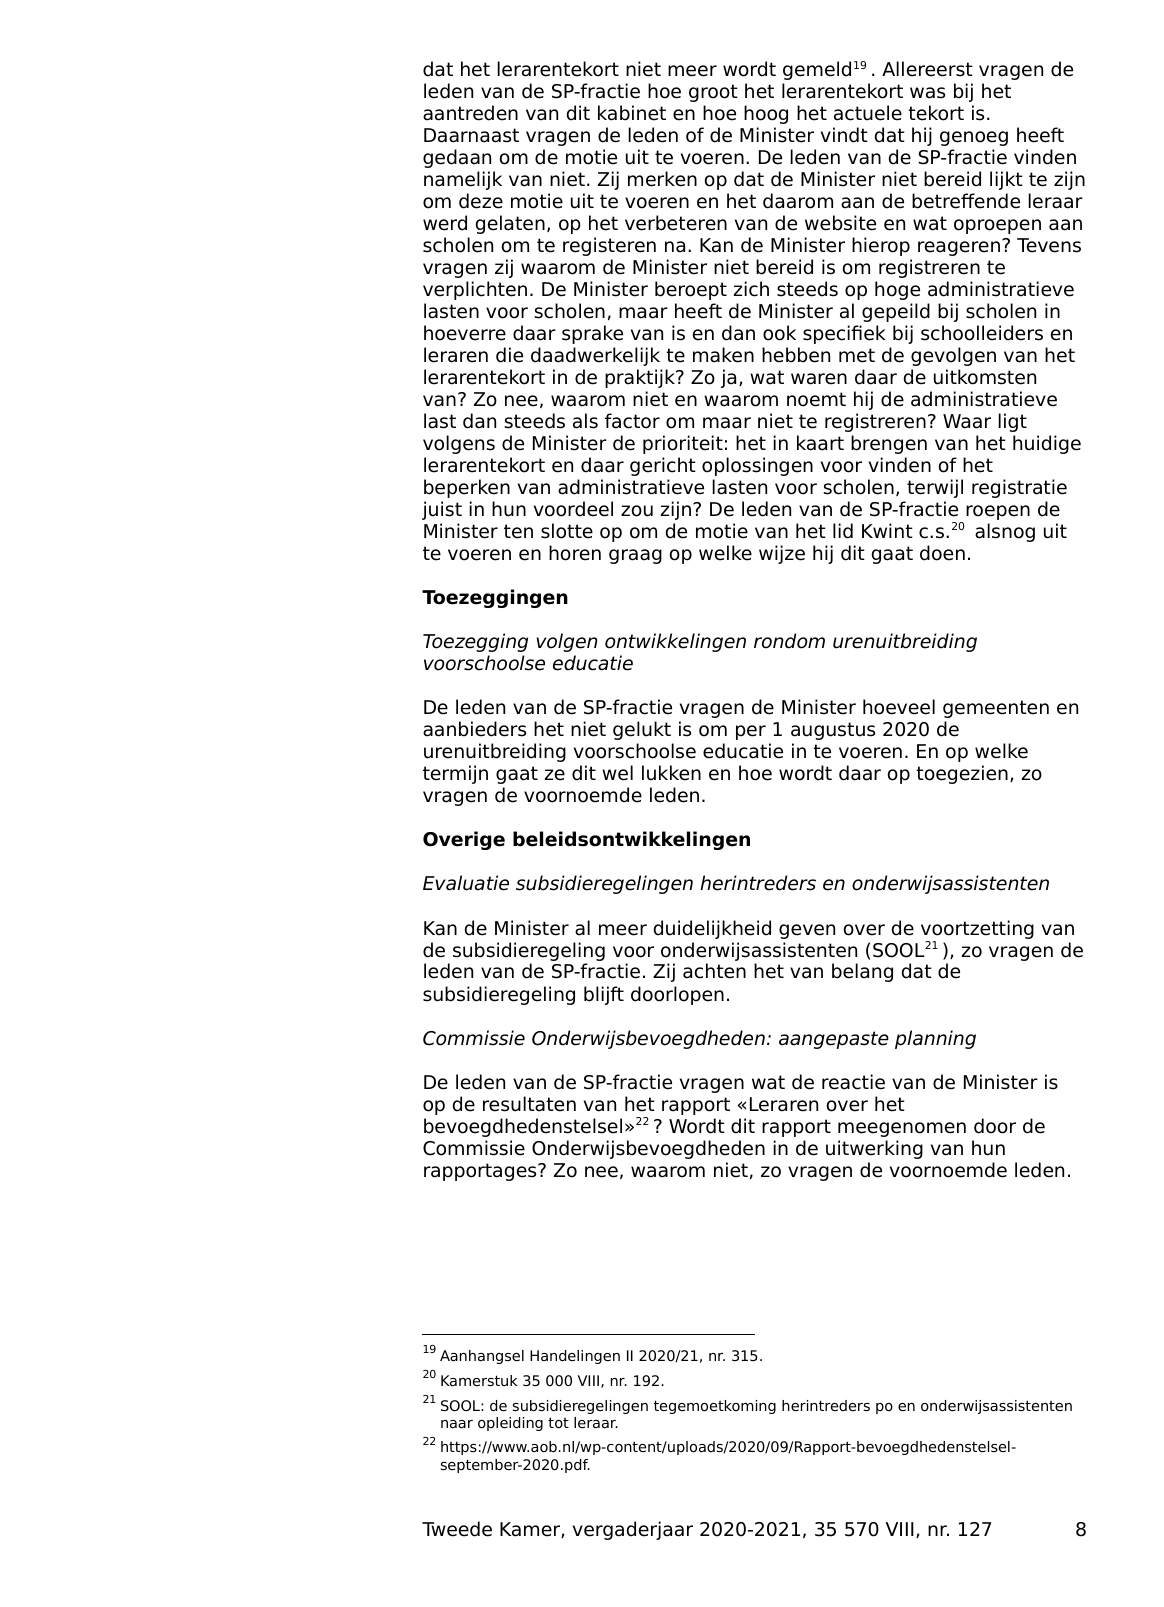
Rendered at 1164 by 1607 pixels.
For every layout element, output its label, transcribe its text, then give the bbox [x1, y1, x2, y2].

text https://www.aob.nl/wp-content/uploads/2020/09/Rapport-bevoegdhedenstelsel-september-2020.pdf. [422, 1435, 1087, 1474]
subtitle Overige beleidsontwikkelingen [422, 829, 1087, 851]
text De leden van de SP-fractie vragen de Minister hoeveel gemeenten en aanbieders het niet gelukt is om per 1 augustus 2020 de urenuitbreiding voorschoolse educatie in te voeren. En op welke termijn gaat ze dit wel lukken en hoe wordt daar op toegezien, zo vragen de voornoemde leden. [422, 697, 1087, 807]
text dat het lerarentekort niet meer wordt gemeld. Allereerst vragen de leden van de SP-fractie hoe groot het lerarentekort was bij het aantreden van dit kabinet en hoe hoog het actuele tekort is. Daarnaast vragen de leden of de Minister vindt dat hij genoeg heeft gedaan om de motie uit te voeren. De leden van de SP-fractie vinden namelijk van niet. Zij merken op dat de Minister niet bereid lijkt te zijn om deze motie uit te voeren en het daarom aan de betreffende leraar werd gelaten, op het verbeteren van de website en wat oproepen aan scholen om te registeren na. Kan de Minister hierop reageren? Tevens vragen zij waarom de Minister niet bereid is om registreren te verplichten. De Minister beroept zich steeds op hoge administratieve lasten voor scholen, maar heeft de Minister al gepeild bij scholen in hoeverre daar sprake van is en dan ook specifiek bij schoolleiders en leraren die daadwerkelijk te maken hebben met de gevolgen van het lerarentekort in de praktijk? Zo ja, wat waren daar de uitkomsten van? Zo nee, waarom niet en waarom noemt hij de administratieve last dan steeds als factor om maar niet te registreren? Waar ligt volgens de Minister de prioriteit: het in kaart brengen van het huidige lerarentekort en daar gericht oplossingen voor vinden of het beperken van administratieve lasten voor scholen, terwijl registratie juist in hun voordeel zou zijn? De leden van de SP-fractie roepen de Minister ten slotte op om de motie van het lid Kwint c.s. alsnog uit te voeren en horen graag op welke wijze hij dit gaat doen. [422, 59, 1087, 564]
text SOOL: de subsidieregelingen tegemoetkoming herintreders po en onderwijsassistenten naar opleiding tot leraar. [422, 1393, 1087, 1432]
text Kamerstuk 35 000 VIII, nr. 192. [422, 1368, 1087, 1391]
subtitle Toezeggingen [422, 587, 1087, 609]
subtitle Toezegging volgen ontwikkelingen rondom urenuitbreiding voorschoolse educatie [422, 631, 1087, 675]
subtitle Evaluatie subsidieregelingen herintreders en onderwijsassistenten [422, 873, 1087, 895]
text De leden van de SP-fractie vragen wat de reactie van de Minister is op de resultaten van het rapport «Leraren over het bevoegdhedenstelsel»? Wordt dit rapport meegenomen door de Commissie Onderwijsbevoegdheden in de uitwerking van hun rapportages? Zo nee, waarom niet, zo vragen de voornoemde leden. [422, 1072, 1087, 1182]
text Aanhangsel Handelingen II 2020/21, nr. 315. [422, 1343, 1087, 1366]
subtitle Commissie Onderwijsbevoegdheden: aangepaste planning [422, 1028, 1087, 1049]
text Kan de Minister al meer duidelijkheid geven over de voortzetting van de subsidieregeling voor onderwijsassistenten (SOOL), zo vragen de leden van de SP-fractie. Zij achten het van belang dat de subsidieregeling blijft doorlopen. [422, 917, 1087, 1005]
